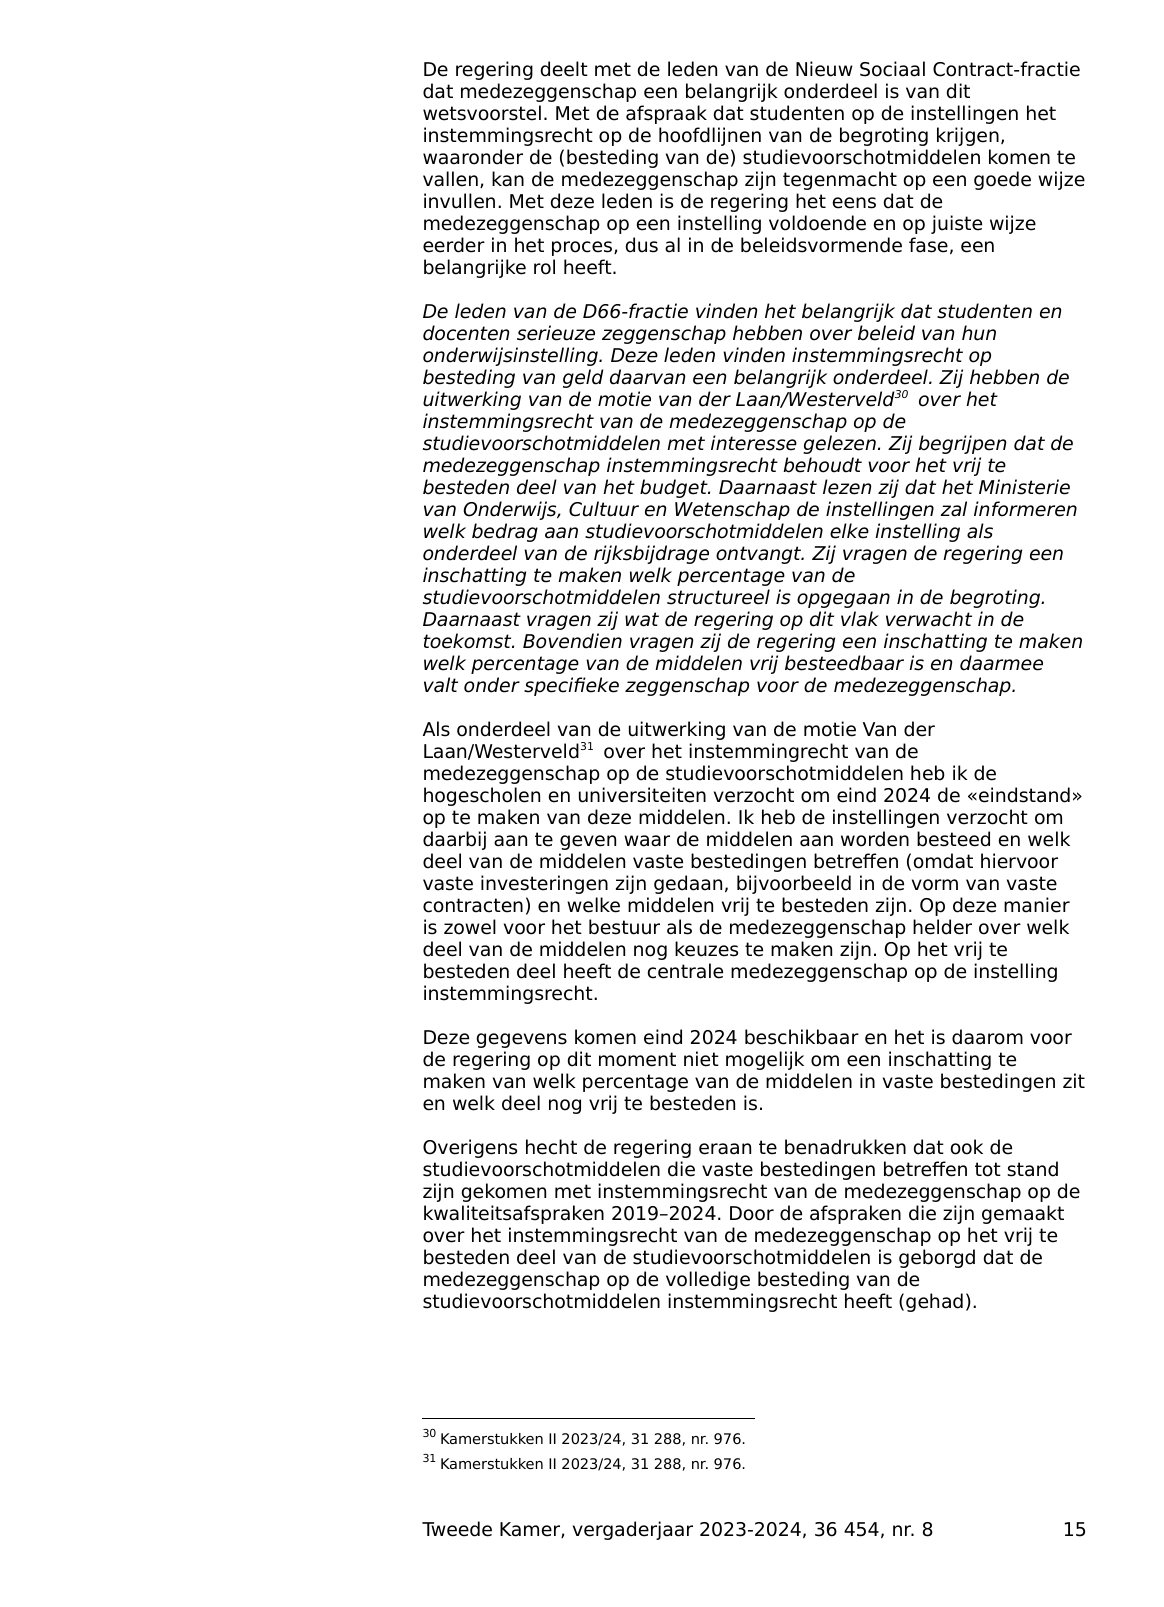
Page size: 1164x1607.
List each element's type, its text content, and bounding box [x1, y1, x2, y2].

text Deze gegevens komen eind 2024 beschikbaar en het is daarom voor de regering op dit moment niet mogelijk om een inschatting te maken van welk percentage van de middelen in vaste bestedingen zit en welk deel nog vrij te besteden is. [422, 1027, 1087, 1115]
text Kamerstukken II 2023/24, 31 288, nr. 976. [422, 1427, 1087, 1449]
text Als onderdeel van de uitwerking van de motie Van der Laan/Westerveld over het instemmingrecht van de medezeggenschap op de studievoorschotmiddelen heb ik de hogescholen en universiteiten verzocht om eind 2024 de «eindstand» op te maken van deze middelen. Ik heb de instellingen verzocht om daarbij aan te geven waar de middelen aan worden besteed en welk deel van de middelen vaste bestedingen betreffen (omdat hiervoor vaste investeringen zijn gedaan, bijvoorbeeld in de vorm van vaste contracten) en welke middelen vrij te besteden zijn. Op deze manier is zowel voor het bestuur als de medezeggenschap helder over welk deel van de middelen nog keuzes te maken zijn. Op het vrij te besteden deel heeft de centrale medezeggenschap op de instelling instemmingsrecht. [422, 719, 1087, 1004]
text Overigens hecht de regering eraan te benadrukken dat ook de studievoorschotmiddelen die vaste bestedingen betreffen tot stand zijn gekomen met instemmingsrecht van de medezeggenschap op de kwaliteitsafspraken 2019–2024. Door de afspraken die zijn gemaakt over het instemmingsrecht van de medezeggenschap op het vrij te besteden deel van de studievoorschotmiddelen is geborgd dat de medezeggenschap op de volledige besteding van de studievoorschotmiddelen instemmingsrecht heeft (gehad). [422, 1137, 1087, 1313]
text De regering deelt met de leden van de Nieuw Sociaal Contract-fractie dat medezeggenschap een belangrijk onderdeel is van dit wetsvoorstel. Met de afspraak dat studenten op de instellingen het instemmingsrecht op de hoofdlijnen van de begroting krijgen, waaronder de (besteding van de) studievoorschotmiddelen komen te vallen, kan de medezeggenschap zijn tegenmacht op een goede wijze invullen. Met deze leden is de regering het eens dat de medezeggenschap op een instelling voldoende en op juiste wijze eerder in het proces, dus al in de beleidsvormende fase, een belangrijke rol heeft. [422, 59, 1087, 279]
text Kamerstukken II 2023/24, 31 288, nr. 976. [422, 1452, 1087, 1474]
text De leden van de D66-fractie vinden het belangrijk dat studenten en docenten serieuze zeggenschap hebben over beleid van hun onderwijsinstelling. Deze leden vinden instemmingsrecht op besteding van geld daarvan een belangrijk onderdeel. Zij hebben de uitwerking van de motie van der Laan/Westerveld over het instemmingsrecht van de medezeggenschap op de studievoorschotmiddelen met interesse gelezen. Zij begrijpen dat de medezeggenschap instemmingsrecht behoudt voor het vrij te besteden deel van het budget. Daarnaast lezen zij dat het Ministerie van Onderwijs, Cultuur en Wetenschap de instellingen zal informeren welk bedrag aan studievoorschotmiddelen elke instelling als onderdeel van de rijksbijdrage ontvangt. Zij vragen de regering een inschatting te maken welk percentage van de studievoorschotmiddelen structureel is opgegaan in de begroting. Daarnaast vragen zij wat de regering op dit vlak verwacht in de toekomst. Bovendien vragen zij de regering een inschatting te maken welk percentage van de middelen vrij besteedbaar is en daarmee valt onder specifieke zeggenschap voor de medezeggenschap. [422, 301, 1087, 697]
